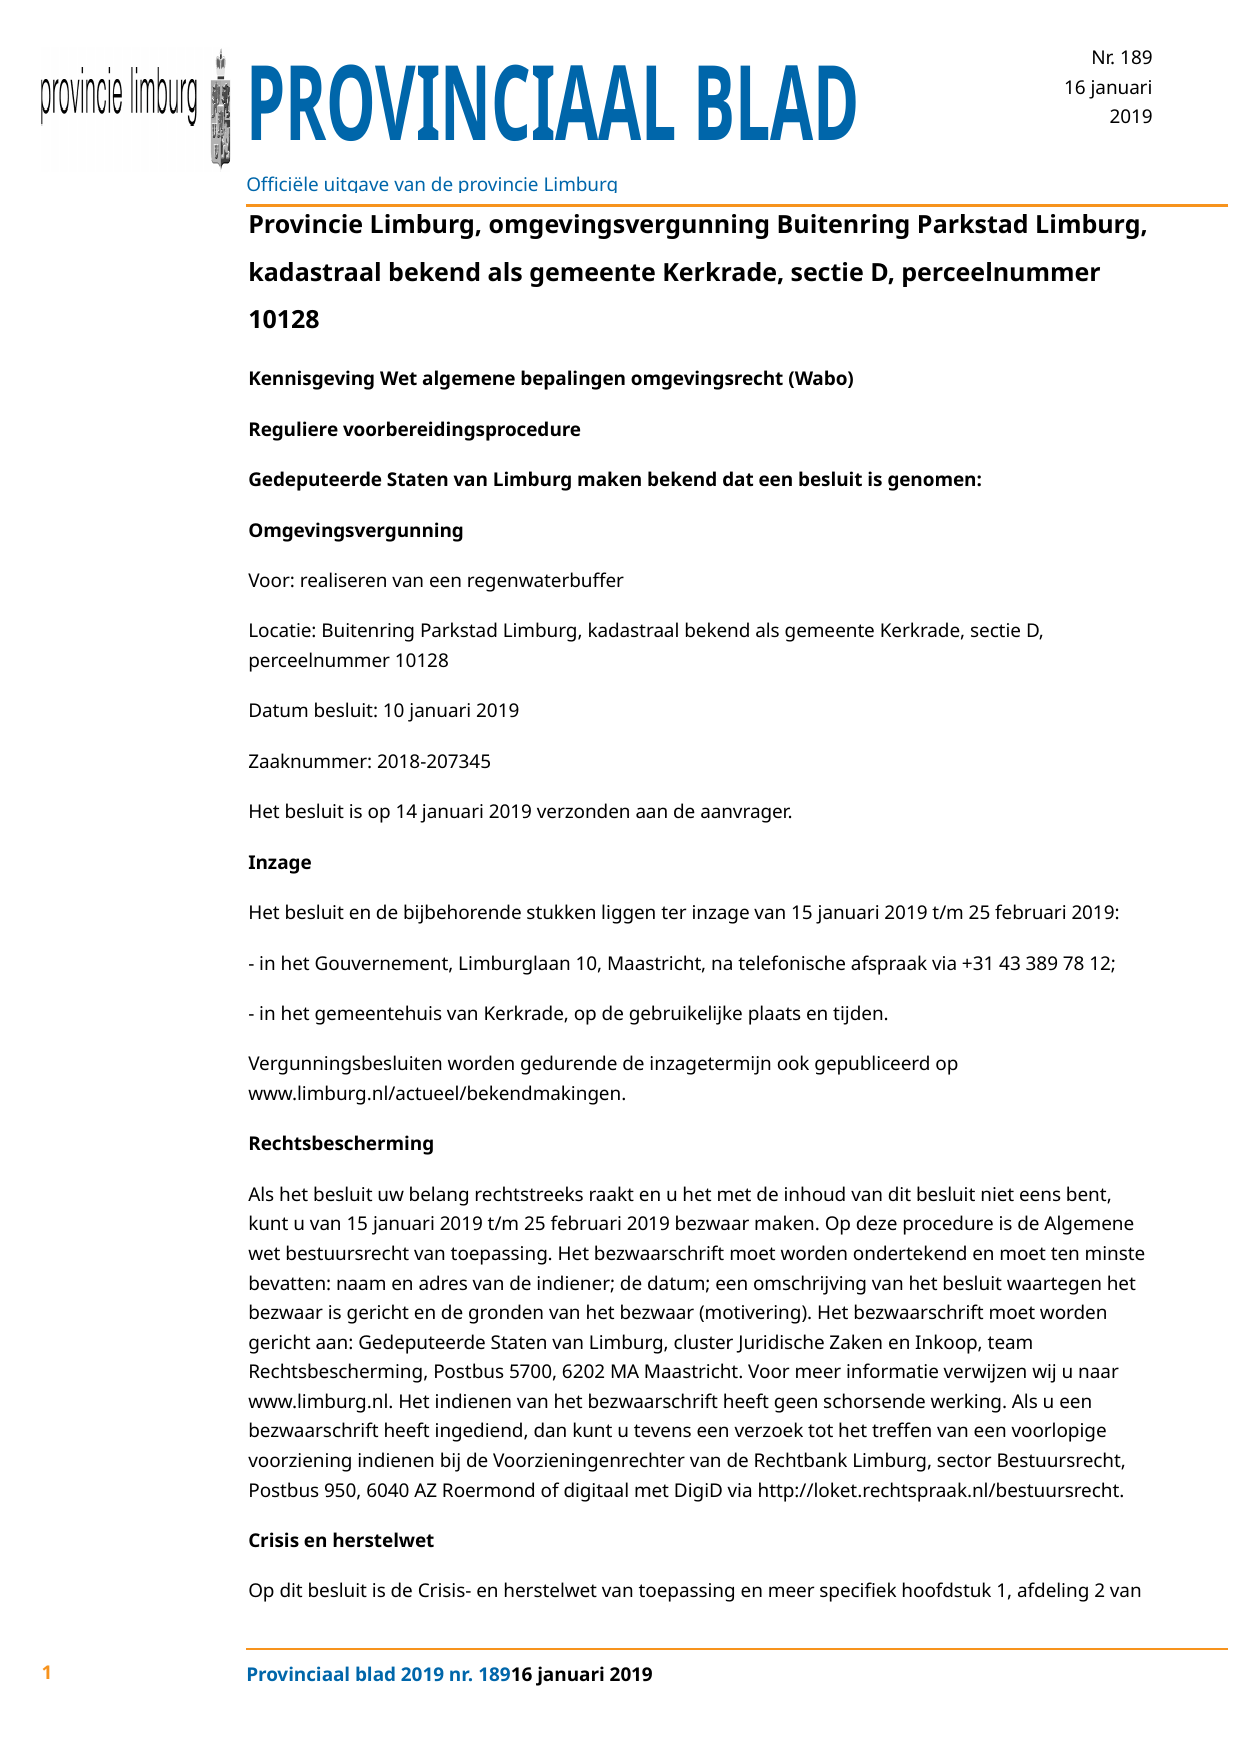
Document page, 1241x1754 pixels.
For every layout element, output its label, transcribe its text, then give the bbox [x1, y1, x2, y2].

text Rechtsbescherming [248, 1131, 1152, 1156]
text Locatie: Buitenring Parkstad Limburg, kadastraal bekend als gemeente Kerkrade, sectie D, perceelnummer 10128 [248, 618, 1152, 673]
picture [41, 47, 231, 172]
text Als het besluit uw belang rechtstreeks raakt en u het met de inhoud van dit besluit niet eens bent, kunt u van 15 januari 2019 t/m 25 februari 2019 bezwaar maken. Op deze procedure is de Algemene wet bestuursrecht van toepassing. Het bezwaarschrift moet worden ondertekend en moet ten minste bevatten: naam en adres van de indiener; de datum; een omschrijving van het besluit waartegen het bezwaar is gericht en de gronden van het bezwaar (motivering). Het bezwaarschrift moet worden gericht aan: Gedeputeerde Staten van Limburg, cluster Juridische Zaken en Inkoop, team Rechtsbescherming, Postbus 5700, 6202 MA Maastricht. Voor meer informatie verwijzen wij u naar www.limburg.nl. Het indienen van het bezwaarschrift heeft geen schorsende werking. Als u een bezwaarschrift heeft ingediend, dan kunt u tevens een verzoek tot het treffen van een voorlopige voorziening indienen bij de Voorzieningenrechter van de Rechtbank Limburg, sector Bestuursrecht, Postbus 950, 6040 AZ Roermond of digitaal met DigiD via http://loket.rechtspraak.nl/bestuursrecht. [248, 1181, 1152, 1502]
text - in het Gouvernement, Limburglaan 10, Maastricht, na telefonische afspraak via +31 43 389 78 12; [248, 950, 1152, 975]
text Het besluit en de bijbehorende stukken liggen ter inzage van 15 januari 2019 t/m 25 februari 2019: [248, 899, 1152, 925]
text Zaaknummer: 2018-207345 [248, 748, 1152, 774]
text Provincie Limburg, omgevingsvergunning Buitenring Parkstad Limburg, kadastraal bekend als gemeente Kerkrade, sectie D, perceelnummer 10128 [248, 207, 1152, 336]
text - in het gemeentehuis van Kerkrade, op de gebruikelijke plaats en tijden. [248, 1000, 1152, 1026]
text Kennisgeving Wet algemene bepalingen omgevingsrecht (Wabo) [248, 366, 1152, 391]
text Inzage [248, 849, 1152, 874]
text Datum besluit: 10 januari 2019 [248, 698, 1152, 723]
text Crisis en herstelwet [248, 1527, 1152, 1553]
text Op dit besluit is de Crisis- en herstelwet van toepassing en meer specifiek hoofdstuk 1, afdeling 2 van [248, 1578, 1152, 1603]
text Het besluit is op 14 januari 2019 verzonden aan de aanvrager. [248, 798, 1152, 824]
text Reguliere voorbereidingsprocedure [248, 416, 1152, 442]
text Omgevingsvergunning [248, 517, 1152, 542]
text Vergunningsbesluiten worden gedurende de inzagetermijn ook gepubliceerd op www.limburg.nl/actueel/bekendmakingen. [248, 1051, 1152, 1106]
text Voor: realiseren van een regenwaterbuffer [248, 567, 1152, 593]
text Gedeputeerde Staten van Limburg maken bekend dat een besluit is genomen: [248, 466, 1152, 492]
